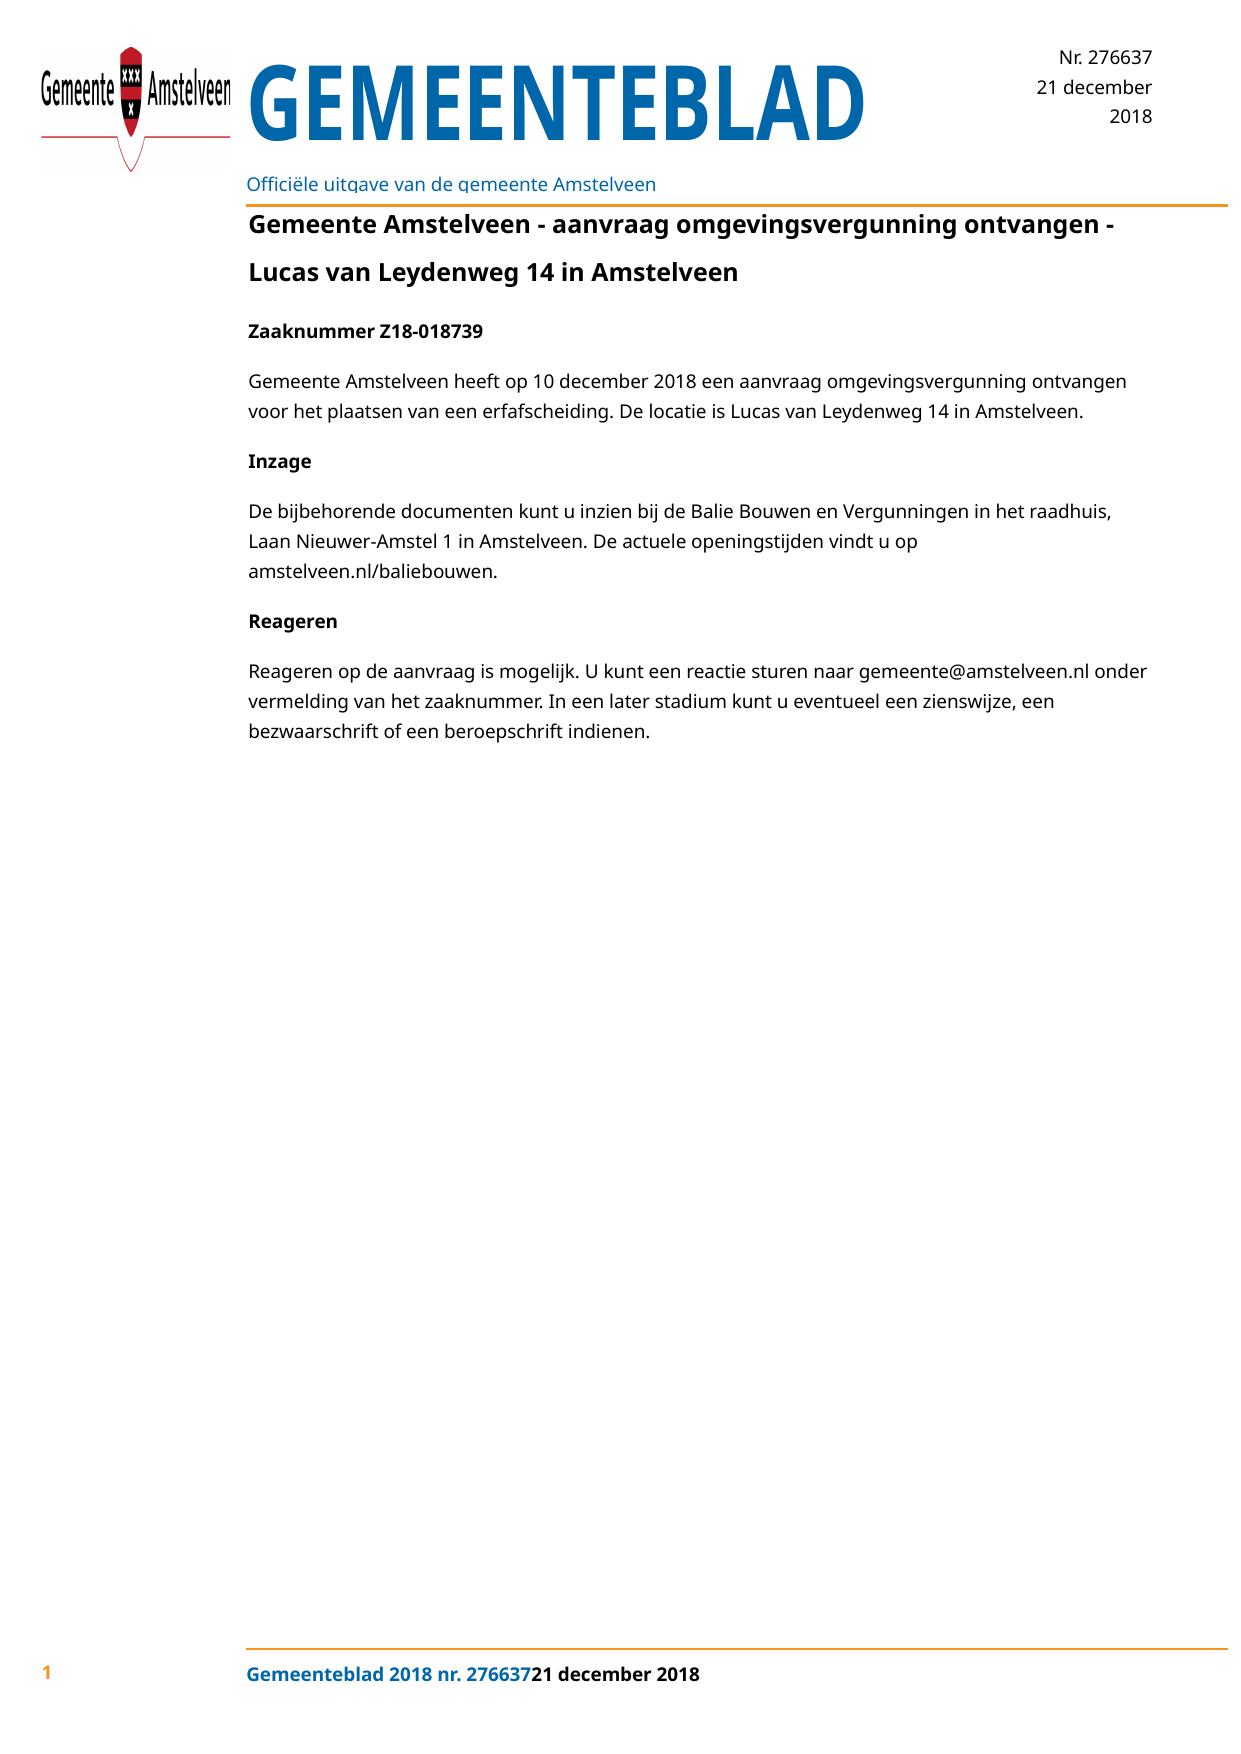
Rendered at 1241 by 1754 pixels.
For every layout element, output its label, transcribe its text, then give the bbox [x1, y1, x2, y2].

text Reageren op de aanvraag is mogelijk. U kunt een reactie sturen naar gemeente@amstelveen.nl onder vermelding van het zaaknummer. In een later stadium kunt u eventueel een zienswijze, een bezwaarschrift of een beroepschrift indienen. [248, 659, 1152, 744]
text Reageren [248, 608, 1152, 634]
text Gemeente Amstelveen - aanvraag omgevingsvergunning ontvangen - Lucas van Leydenweg 14 in Amstelveen [248, 207, 1152, 288]
text Zaaknummer Z18-018739 [248, 318, 1152, 344]
text Gemeente Amstelveen heeft op 10 december 2018 een aanvraag omgevingsvergunning ontvangen voor het plaatsen van een erfafscheiding. De locatie is Lucas van Leydenweg 14 in Amstelveen. [248, 368, 1152, 424]
picture [41, 47, 231, 172]
text De bijbehorende documenten kunt u inzien bij de Balie Bouwen en Vergunningen in het raadhuis, Laan Nieuwer-Amstel 1 in Amstelveen. De actuele openingstijden vindt u op amstelveen.nl/baliebouwen. [248, 499, 1152, 584]
text Inzage [248, 448, 1152, 474]
